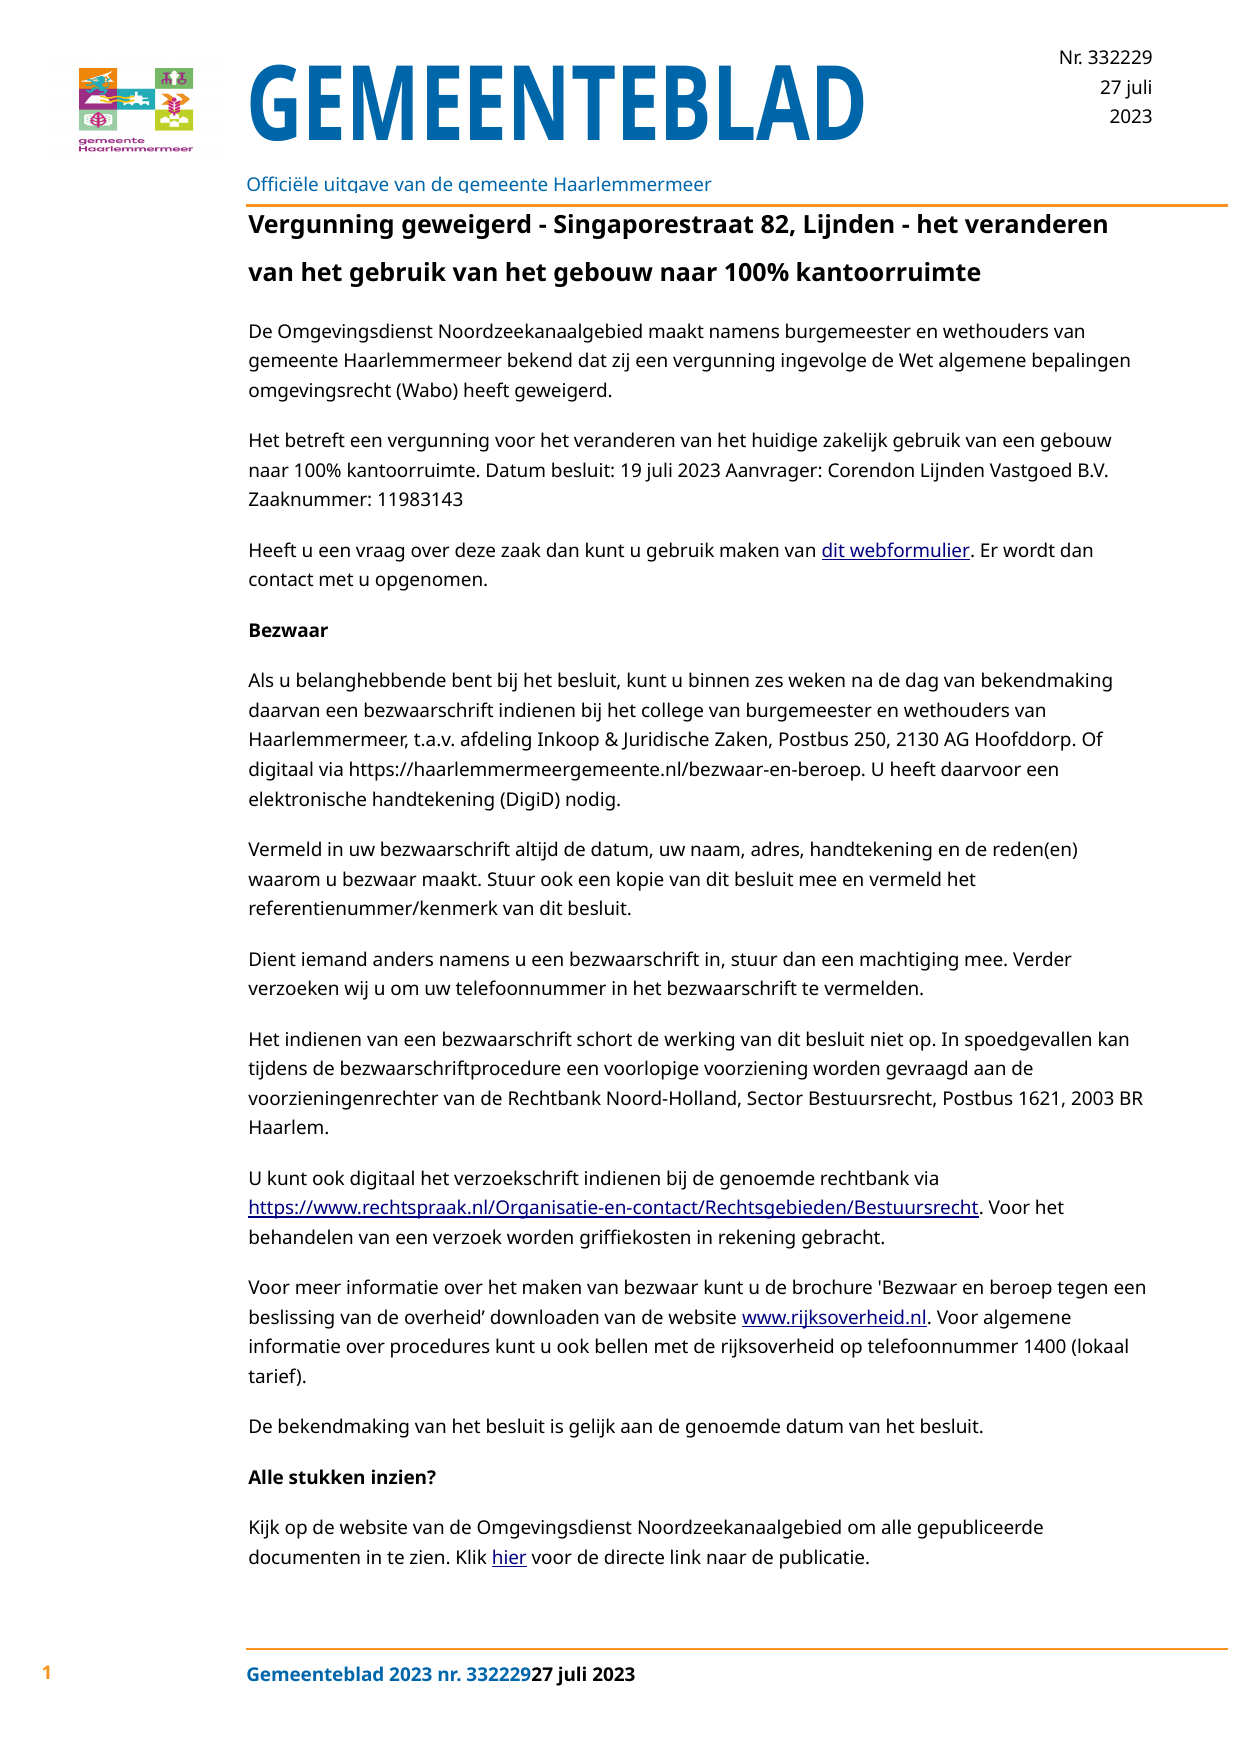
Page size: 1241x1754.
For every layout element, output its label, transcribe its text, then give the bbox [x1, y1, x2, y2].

text Het indienen van een bezwaarschrift schort de werking van dit besluit niet op. In spoedgevallen kan tijdens de bezwaarschriftprocedure een voorlopige voorziening worden gevraagd aan de voorzieningenrechter van de Rechtbank Noord-Holland, Sector Bestuursrecht, Postbus 1621, 2003 BR Haarlem. [248, 1026, 1152, 1140]
text U kunt ook digitaal het verzoekschrift indienen bij de genoemde rechtbank via https://www.rechtspraak.nl/Organisatie-en-contact/Rechtsgebieden/Bestuursrecht. Voor het behandelen van een verzoek worden griffiekosten in rekening gebracht. [248, 1165, 1152, 1250]
text Kijk op de website van de Omgevingsdienst Noordzeekanaalgebied om alle gepubliceerde documenten in te zien. Klik hier voor de directe link naar de publicatie. [248, 1514, 1152, 1570]
text Vermeld in uw bezwaarschrift altijd de datum, uw naam, adres, handtekening en de reden(en) waarom u bezwaar maakt. Stuur ook een kopie van dit besluit mee en vermeld het referentienummer/kenmerk van dit besluit. [248, 836, 1152, 921]
text De Omgevingsdienst Noordzeekanaalgebied maakt namens burgemeester en wethouders van gemeente Haarlemmermeer bekend dat zij een vergunning ingevolge de Wet algemene bepalingen omgevingsrecht (Wabo) heeft geweigerd. [248, 318, 1152, 403]
text Vergunning geweigerd - Singaporestraat 82, Lijnden - het veranderen van het gebruik van het gebouw naar 100% kantoorruimte [248, 207, 1152, 288]
text Bezwaar [248, 617, 1152, 643]
text Als u belanghebbende bent bij het besluit, kunt u binnen zes weken na de dag van bekendmaking daarvan een bezwaarschrift indienen bij het college van burgemeester en wethouders van Haarlemmermeer, t.a.v. afdeling Inkoop & Juridische Zaken, Postbus 250, 2130 AG Hoofddorp. Of digitaal via https://haarlemmermeergemeente.nl/bezwaar-en-beroep. U heeft daarvoor een elektronische handtekening (DigiD) nodig. [248, 667, 1152, 812]
text Alle stukken inzien? [248, 1464, 1152, 1490]
text Voor meer informatie over het maken van bezwaar kunt u de brochure 'Bezwaar en beroep tegen een beslissing van de overheid’ downloaden van de website www.rijksoverheid.nl. Voor algemene informatie over procedures kunt u ook bellen met de rijksoverheid op telefoonnummer 1400 (lokaal tarief). [248, 1274, 1152, 1389]
text Het betreft een vergunning voor het veranderen van het huidige zakelijk gebruik van een gebouw naar 100% kantoorruimte. Datum besluit: 19 juli 2023 Aanvrager: Corendon Lijnden Vastgoed B.V. Zaaknummer: 11983143 [248, 427, 1152, 512]
text Dient iemand anders namens u een bezwaarschrift in, stuur dan een machtiging mee. Verder verzoeken wij u om uw telefoonnummer in het bezwaarschrift te vermelden. [248, 946, 1152, 1001]
text Heeft u een vraag over deze zaak dan kunt u gebruik maken van dit webformulier. Er wordt dan contact met u opgenomen. [248, 537, 1152, 592]
text De bekendmaking van het besluit is gelijk aan de genoemde datum van het besluit. [248, 1414, 1152, 1439]
picture [41, 47, 231, 172]
